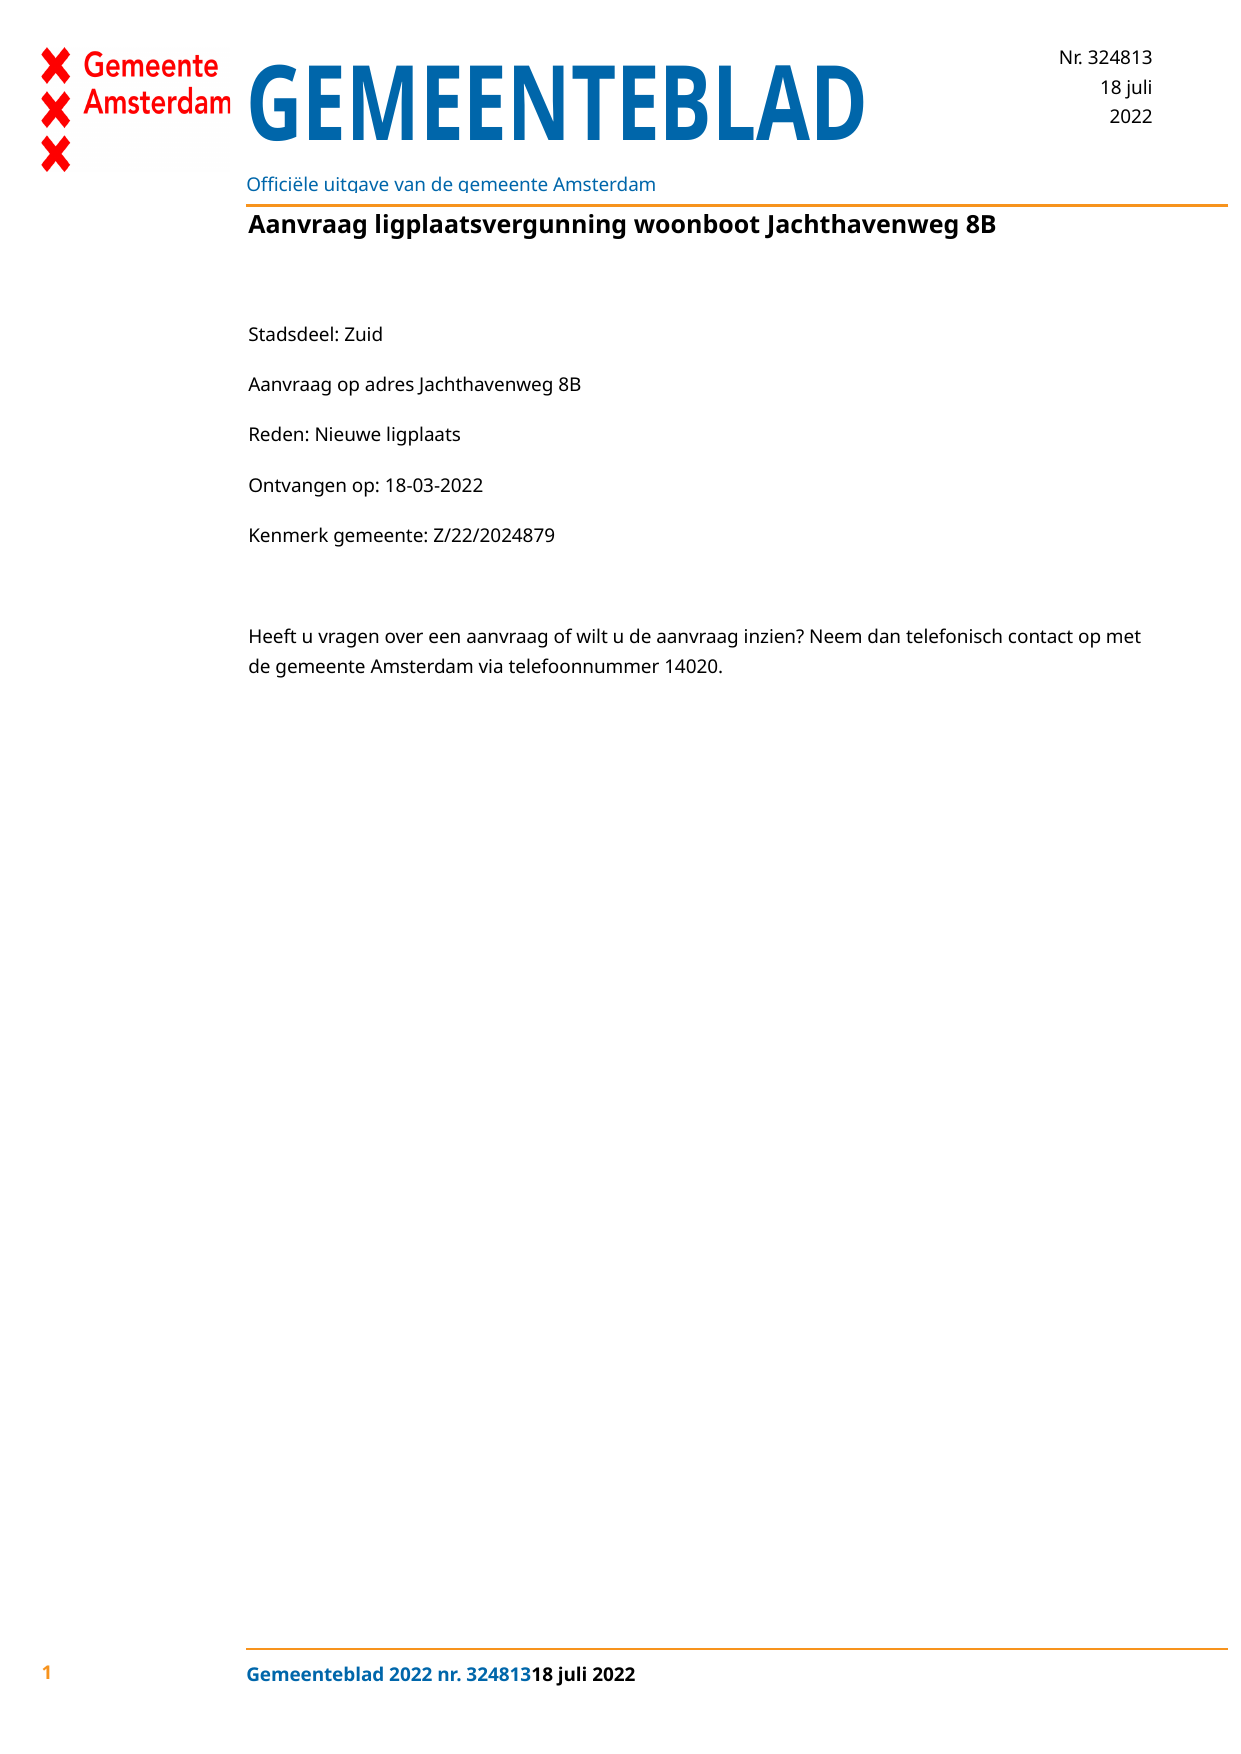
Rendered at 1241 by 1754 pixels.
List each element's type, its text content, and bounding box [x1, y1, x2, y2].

text Stadsdeel: Zuid [248, 321, 1152, 346]
text Kenmerk gemeente: Z/22/2024879 [248, 522, 1152, 548]
picture [41, 47, 231, 172]
text Heeft u vragen over een aanvraag of wilt u de aanvraag inzien? Neem dan telefonisch contact op met de gemeente Amsterdam via telefoonnummer 14020. [248, 623, 1152, 678]
text Aanvraag ligplaatsvergunning woonboot Jachthavenweg 8B [248, 207, 1152, 241]
text Reden: Nieuwe ligplaats [248, 422, 1152, 447]
text Aanvraag op adres Jachthavenweg 8B [248, 371, 1152, 397]
text Ontvangen op: 18-03-2022 [248, 472, 1152, 498]
